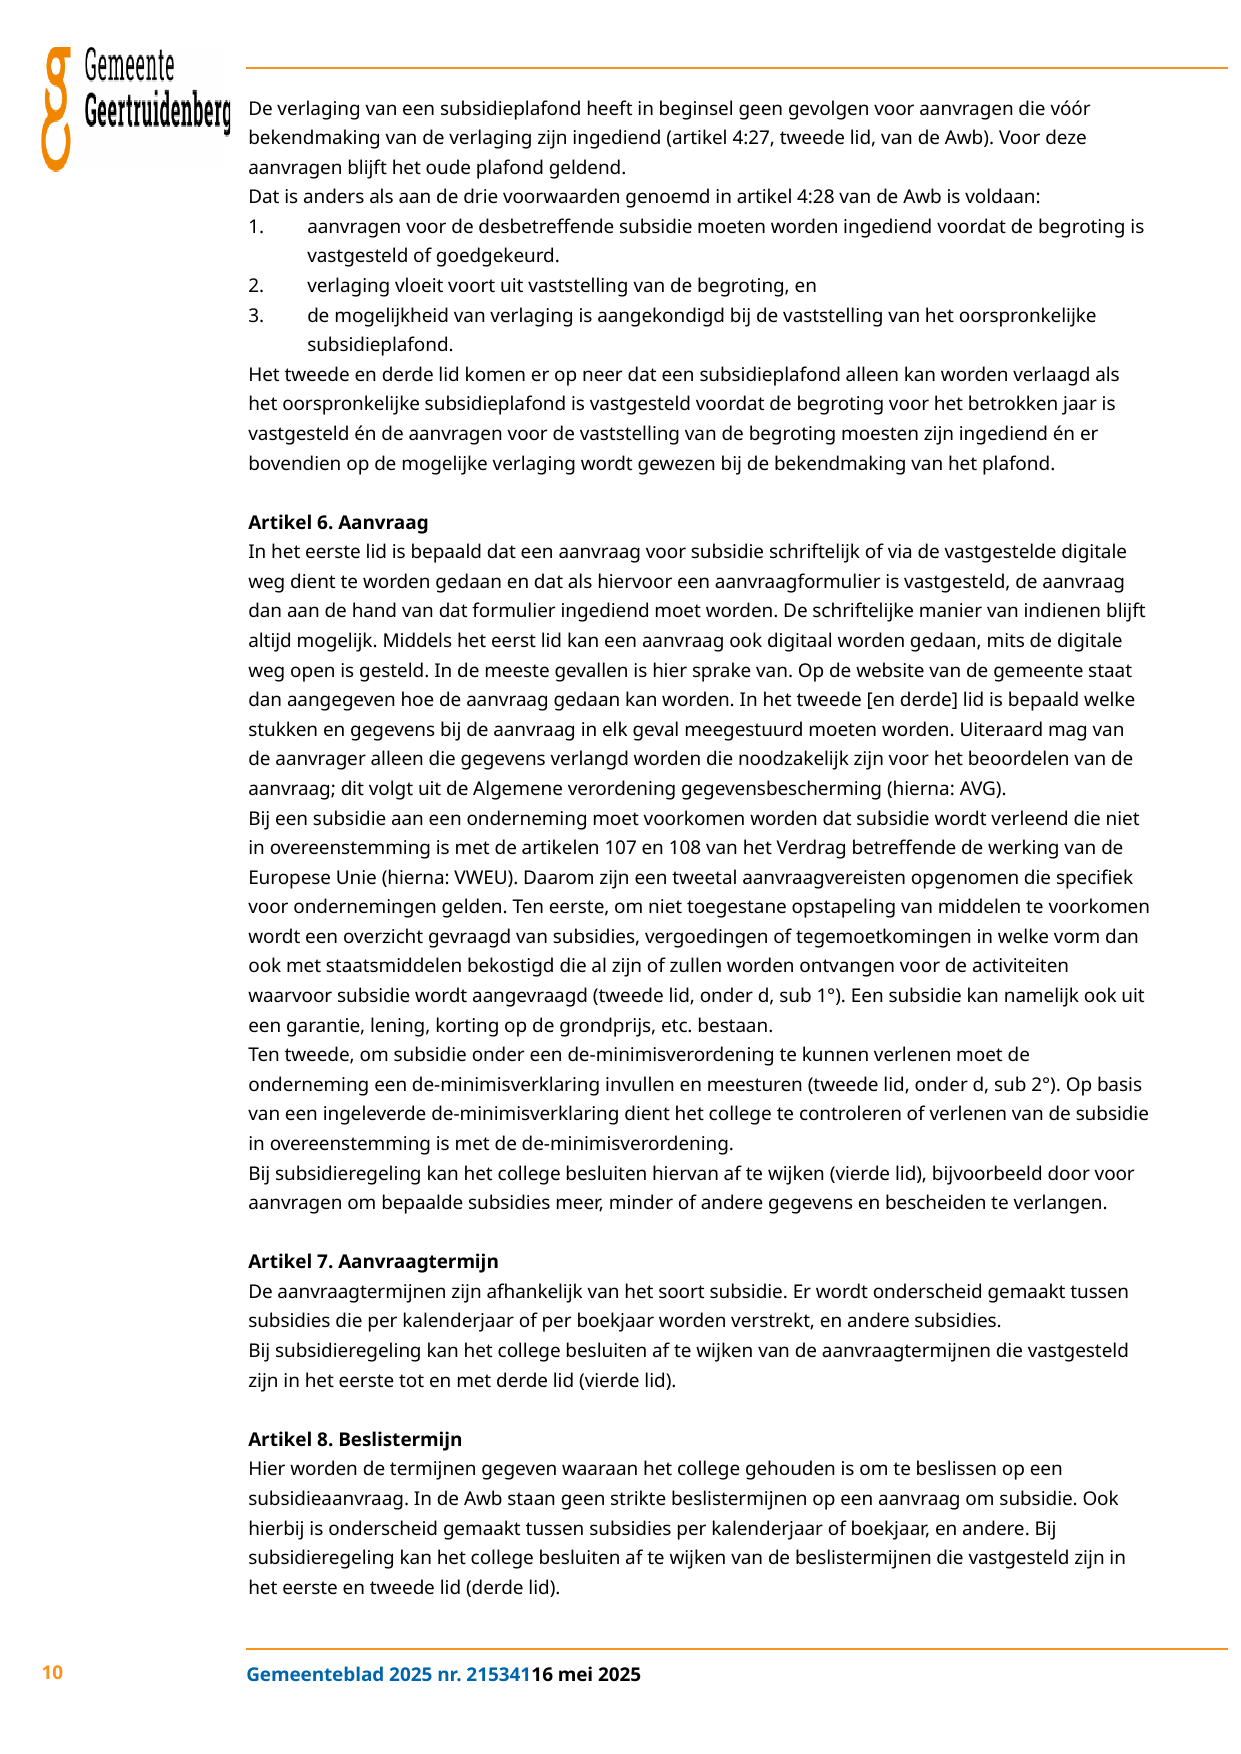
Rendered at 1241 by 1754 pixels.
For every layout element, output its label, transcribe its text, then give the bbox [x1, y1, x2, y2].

text Het tweede en derde lid komen er op neer dat een subsidieplafond alleen kan worden verlaagd als het oorspronkelijke subsidieplafond is vastgesteld voordat de begroting voor het betrokken jaar is vastgesteld én de aanvragen voor de vaststelling van de begroting moesten zijn ingediend én er bovendien op de mogelijke verlaging wordt gewezen bij de bekendmaking van het plafond. [248, 361, 1152, 476]
text Ten tweede, om subsidie onder een de-minimisverordening te kunnen verlenen moet de onderneming een de-minimisverklaring invullen en meesturen (tweede lid, onder d, sub 2°). Op basis van een ingeleverde de-minimisverklaring dient het college te controleren of verlenen van de subsidie in overeenstemming is met de de-minimisverordening. [248, 1041, 1152, 1156]
text Bij een subsidie aan een onderneming moet voorkomen worden dat subsidie wordt verleend die niet in overeenstemming is met de artikelen 107 en 108 van het Verdrag betreffende de werking van de Europese Unie (hierna: VWEU). Daarom zijn een tweetal aanvraagvereisten opgenomen die specifiek voor ondernemingen gelden. Ten eerste, om niet toegestane opstapeling van middelen te voorkomen wordt een overzicht gevraagd van subsidies, vergoedingen of tegemoetkomingen in welke vorm dan ook met staatsmiddelen bekostigd die al zijn of zullen worden ontvangen voor de activiteiten waarvoor subsidie wordt aangevraagd (tweede lid, onder d, sub 1°). Een subsidie kan namelijk ook uit een garantie, lening, korting op de grondprijs, etc. bestaan. [248, 805, 1152, 1038]
text Hier worden de termijnen gegeven waaraan het college gehouden is om te beslissen op een subsidieaanvraag. In de Awb staan geen strikte beslistermijnen op een aanvraag om subsidie. Ook hierbij is onderscheid gemaakt tussen subsidies per kalenderjaar of boekjaar, en andere. Bij subsidieregeling kan het college besluiten af te wijken van de beslistermijnen die vastgesteld zijn in het eerste en tweede lid (derde lid). [248, 1456, 1152, 1600]
list aanvragen voor de desbetreffende subsidie moeten worden ingediend voordat de begroting is vastgesteld of goedgekeurd. [248, 213, 1152, 268]
text De verlaging van een subsidieplafond heeft in beginsel geen gevolgen voor aanvragen die vóór bekendmaking van de verlaging zijn ingediend (artikel 4:27, tweede lid, van de Awb). Voor deze aanvragen blijft het oude plafond geldend. [248, 95, 1152, 180]
text Artikel 6. Aanvraag [248, 509, 1152, 535]
picture [41, 47, 231, 172]
list verlaging vloeit voort uit vaststelling van de begroting, en [248, 272, 1152, 298]
text De aanvraagtermijnen zijn afhankelijk van het soort subsidie. Er wordt onderscheid gemaakt tussen subsidies die per kalenderjaar of per boekjaar worden verstrekt, en andere subsidies. [248, 1278, 1152, 1333]
text Bij subsidieregeling kan het college besluiten af te wijken van de aanvraagtermijnen die vastgesteld zijn in het eerste tot en met derde lid (vierde lid). [248, 1337, 1152, 1393]
text In het eerste lid is bepaald dat een aanvraag voor subsidie schriftelijk of via de vastgestelde digitale weg dient te worden gedaan en dat als hiervoor een aanvraagformulier is vastgesteld, de aanvraag dan aan de hand van dat formulier ingediend moet worden. De schriftelijke manier van indienen blijft altijd mogelijk. Middels het eerst lid kan een aanvraag ook digitaal worden gedaan, mits de digitale weg open is gesteld. In de meeste gevallen is hier sprake van. Op de website van de gemeente staat dan aangegeven hoe de aanvraag gedaan kan worden. In het tweede [en derde] lid is bepaald welke stukken en gegevens bij de aanvraag in elk geval meegestuurd moeten worden. Uiteraard mag van de aanvrager alleen die gegevens verlangd worden die noodzakelijk zijn voor het beoordelen van de aanvraag; dit volgt uit de Algemene verordening gegevensbescherming (hierna: AVG). [248, 538, 1152, 801]
text Artikel 8. Beslistermijn [248, 1426, 1152, 1452]
text Artikel 7. Aanvraagtermijn [248, 1248, 1152, 1274]
list de mogelijkheid van verlaging is aangekondigd bij de vaststelling van het oorspronkelijke subsidieplafond. [248, 302, 1152, 357]
text Bij subsidieregeling kan het college besluiten hiervan af te wijken (vierde lid), bijvoorbeeld door voor aanvragen om bepaalde subsidies meer, minder of andere gegevens en bescheiden te verlangen. [248, 1160, 1152, 1215]
text Dat is anders als aan de drie voorwaarden genoemd in artikel 4:28 van de Awb is voldaan: [248, 183, 1152, 209]
